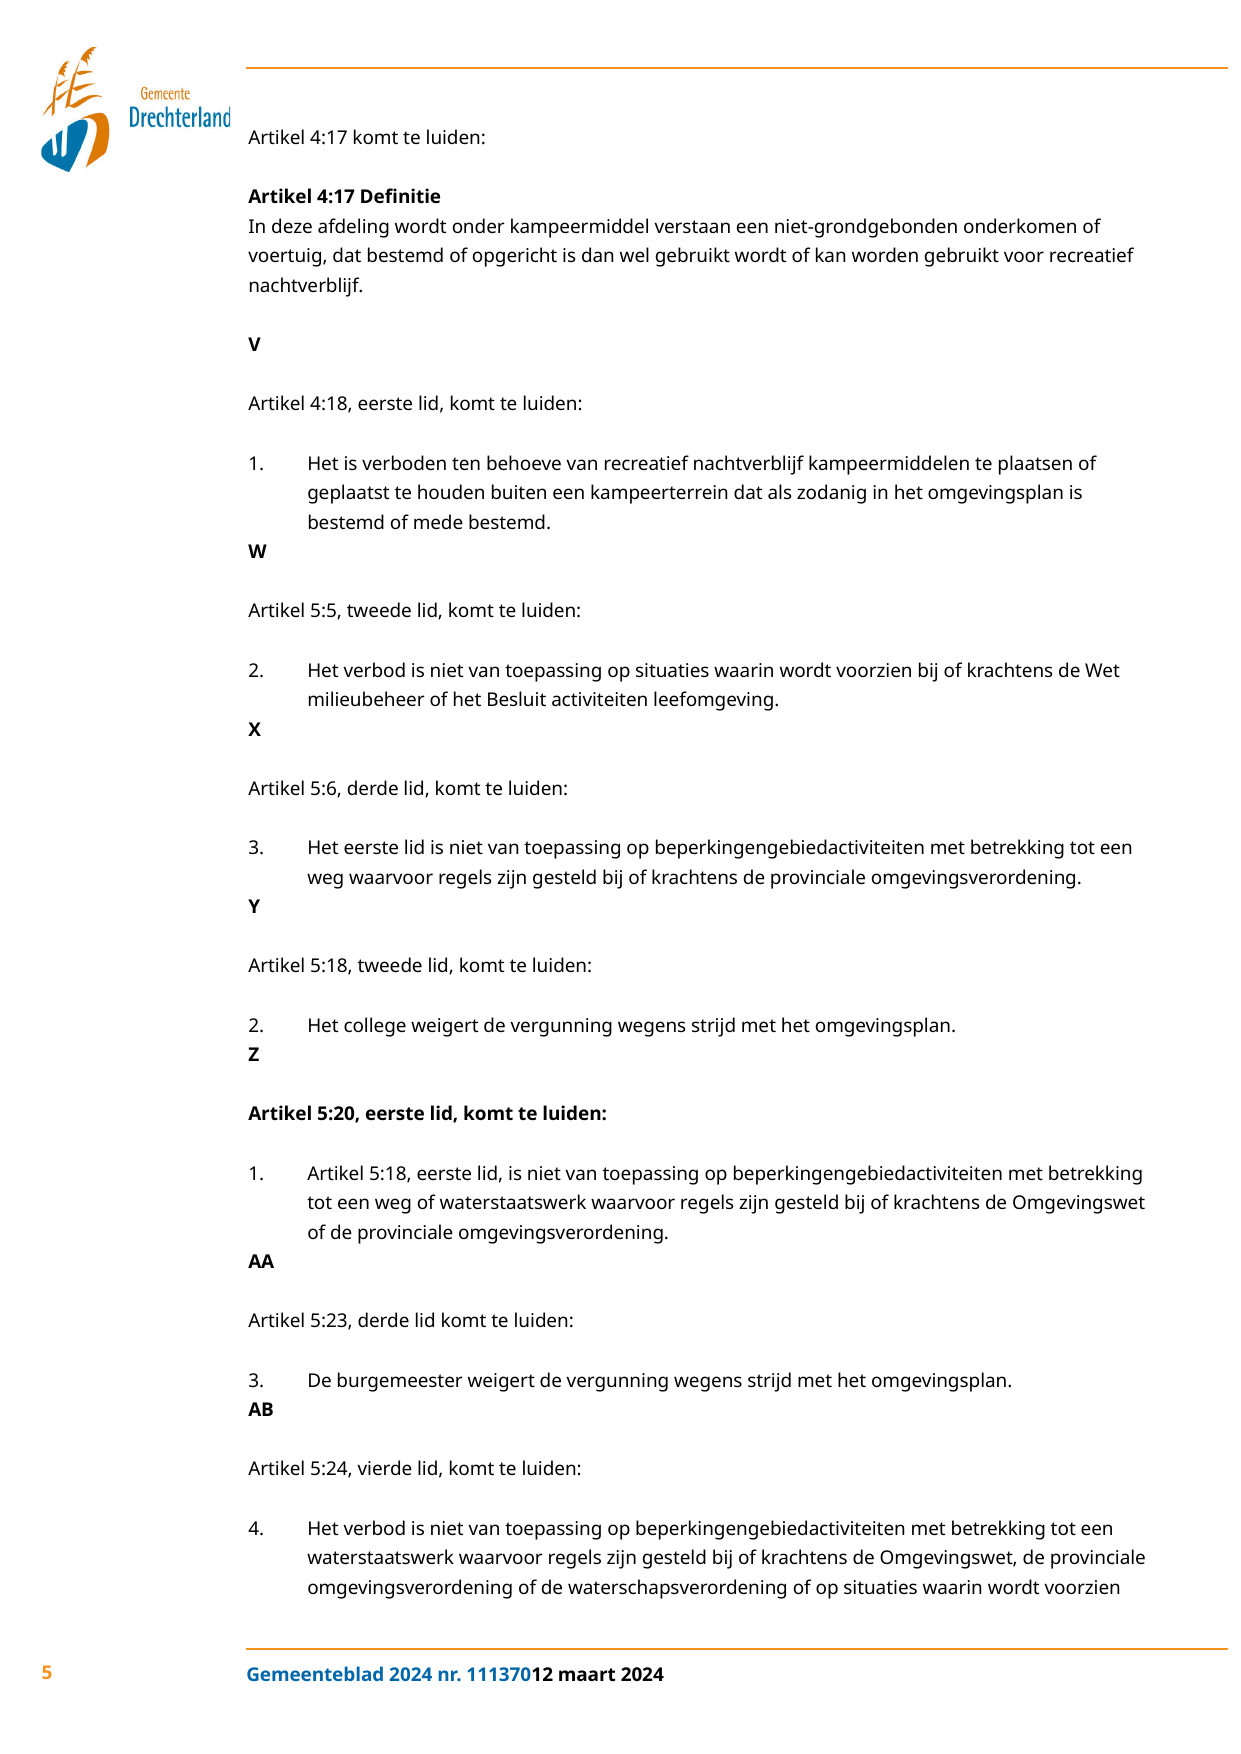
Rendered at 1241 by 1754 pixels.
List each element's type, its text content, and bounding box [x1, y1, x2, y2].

text W [248, 538, 1152, 564]
text AA [248, 1248, 1152, 1274]
text Artikel 5:24, vierde lid, komt te luiden: [248, 1456, 1152, 1481]
list Het verbod is niet van toepassing op situaties waarin wordt voorzien bij of krachtens de Wet milieubeheer of het Besluit activiteiten leefomgeving. [248, 657, 1152, 712]
picture [41, 158, 64, 172]
list De burgemeester weigert de vergunning wegens strijd met het omgevingsplan. [248, 1367, 1152, 1393]
list Artikel 5:18, eerste lid, is niet van toepassing op beperkingengebiedactiviteiten met betrekking tot een weg of waterstaatswerk waarvoor regels zijn gesteld bij of krachtens de Omgevingswet of de provinciale omgevingsverordening. [248, 1160, 1152, 1245]
list Het eerste lid is niet van toepassing op beperkingengebiedactiviteiten met betrekking tot een weg waarvoor regels zijn gesteld bij of krachtens de provinciale omgevingsverordening. [248, 834, 1152, 890]
picture [41, 47, 231, 172]
text V [248, 331, 1152, 357]
text Z [248, 1041, 1152, 1067]
text Artikel 4:17 komt te luiden: [248, 124, 1152, 150]
text Artikel 4:17 Definitie [248, 183, 1152, 209]
text Artikel 5:20, eerste lid, komt te luiden: [248, 1101, 1152, 1126]
list Het verbod is niet van toepassing op beperkingengebiedactiviteiten met betrekking tot een waterstaatswerk waarvoor regels zijn gesteld bij of krachtens de Omgevingswet, de provinciale omgevingsverordening of de waterschapsverordening of op situaties waarin wordt voorzien [248, 1515, 1152, 1600]
text Artikel 5:23, derde lid komt te luiden: [248, 1308, 1152, 1333]
text Artikel 5:6, derde lid, komt te luiden: [248, 775, 1152, 801]
list Het is verboden ten behoeve van recreatief nachtverblijf kampeermiddelen te plaatsen of geplaatst te houden buiten een kampeerterrein dat als zodanig in het omgevingsplan is bestemd of mede bestemd. [248, 450, 1152, 535]
text Y [248, 893, 1152, 919]
picture [226, 115, 231, 124]
text X [248, 716, 1152, 742]
text In deze afdeling wordt onder kampeermiddel verstaan een niet-grondgebonden onderkomen of voertuig, dat bestemd of opgericht is dan wel gebruikt wordt of kan worden gebruikt voor recreatief nachtverblijf. [248, 213, 1152, 298]
text Artikel 4:18, eerste lid, komt te luiden: [248, 391, 1152, 416]
text AB [248, 1396, 1152, 1422]
text Artikel 5:18, tweede lid, komt te luiden: [248, 953, 1152, 978]
list Het college weigert de vergunning wegens strijd met het omgevingsplan. [248, 1012, 1152, 1038]
text Artikel 5:5, tweede lid, komt te luiden: [248, 598, 1152, 623]
